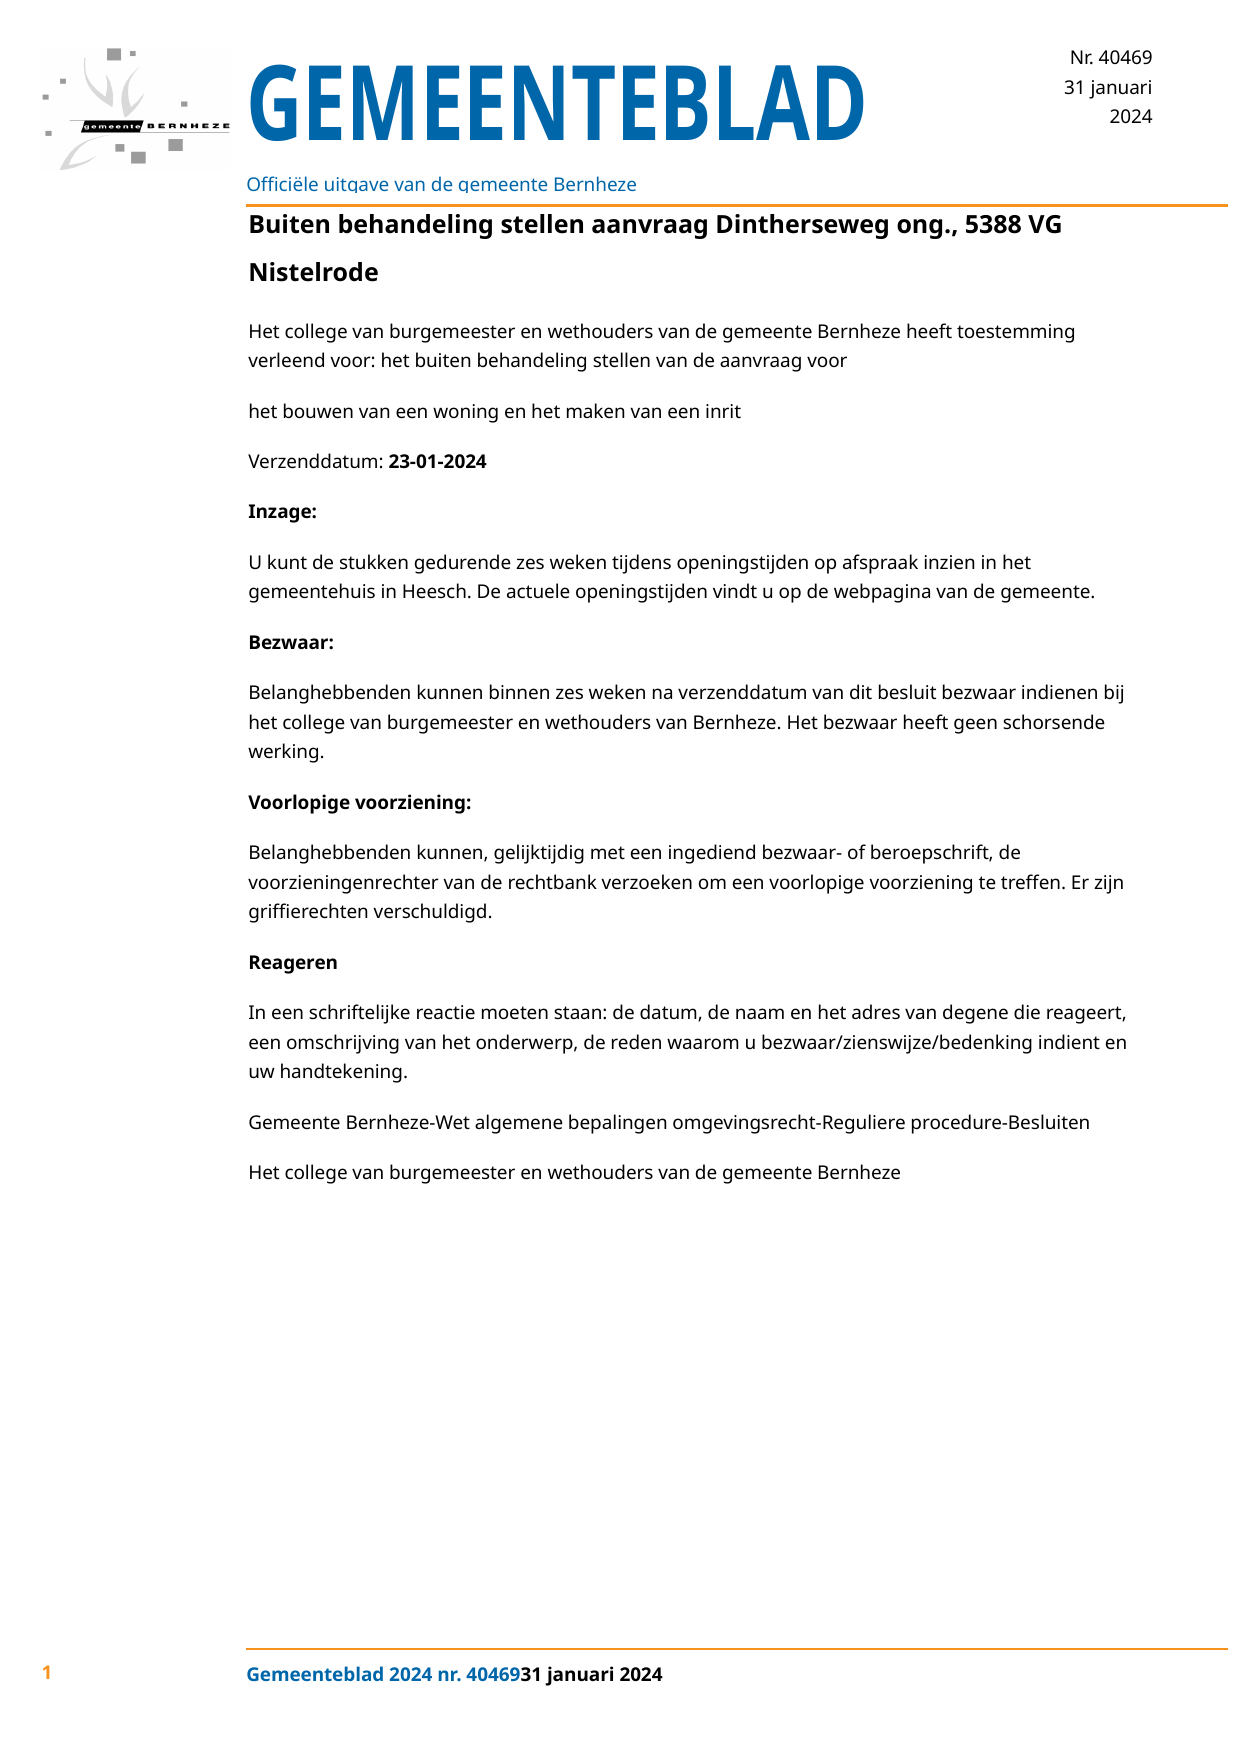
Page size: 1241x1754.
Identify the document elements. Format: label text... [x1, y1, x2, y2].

text het bouwen van een woning en het maken van een inrit [248, 398, 1152, 424]
text U kunt de stukken gedurende zes weken tijdens openingstijden op afspraak inzien in het gemeentehuis in Heesch. De actuele openingstijden vindt u op de webpagina van de gemeente. [248, 549, 1152, 604]
text Buiten behandeling stellen aanvraag Dintherseweg ong., 5388 VG Nistelrode [248, 207, 1152, 288]
text Het college van burgemeester en wethouders van de gemeente Bernheze heeft toestemming verleend voor: het buiten behandeling stellen van de aanvraag voor [248, 318, 1152, 373]
text Gemeente Bernheze-Wet algemene bepalingen omgevingsrecht-Reguliere procedure-Besluiten [248, 1109, 1152, 1135]
text Belanghebbenden kunnen, gelijktijdig met een ingediend bezwaar- of beroepschrift, de voorzieningenrechter van de rechtbank verzoeken om een voorlopige voorziening te treffen. Er zijn griffierechten verschuldigd. [248, 839, 1152, 924]
text Voorlopige voorziening: [248, 789, 1152, 815]
text Bezwaar: [248, 629, 1152, 655]
text Reageren [248, 949, 1152, 975]
text Het college van burgemeester en wethouders van de gemeente Bernheze [248, 1159, 1152, 1185]
text In een schriftelijke reactie moeten staan: de datum, de naam en het adres van degene die reageert, een omschrijving van het onderwerp, de reden waarom u bezwaar/zienswijze/bedenking indient en uw handtekening. [248, 999, 1152, 1084]
text Belanghebbenden kunnen binnen zes weken na verzenddatum van dit besluit bezwaar indienen bij het college van burgemeester en wethouders van Bernheze. Het bezwaar heeft geen schorsende werking. [248, 679, 1152, 764]
picture [41, 47, 231, 172]
text Verzenddatum: 23-01-2024 [248, 448, 1152, 474]
text Inzage: [248, 499, 1152, 524]
